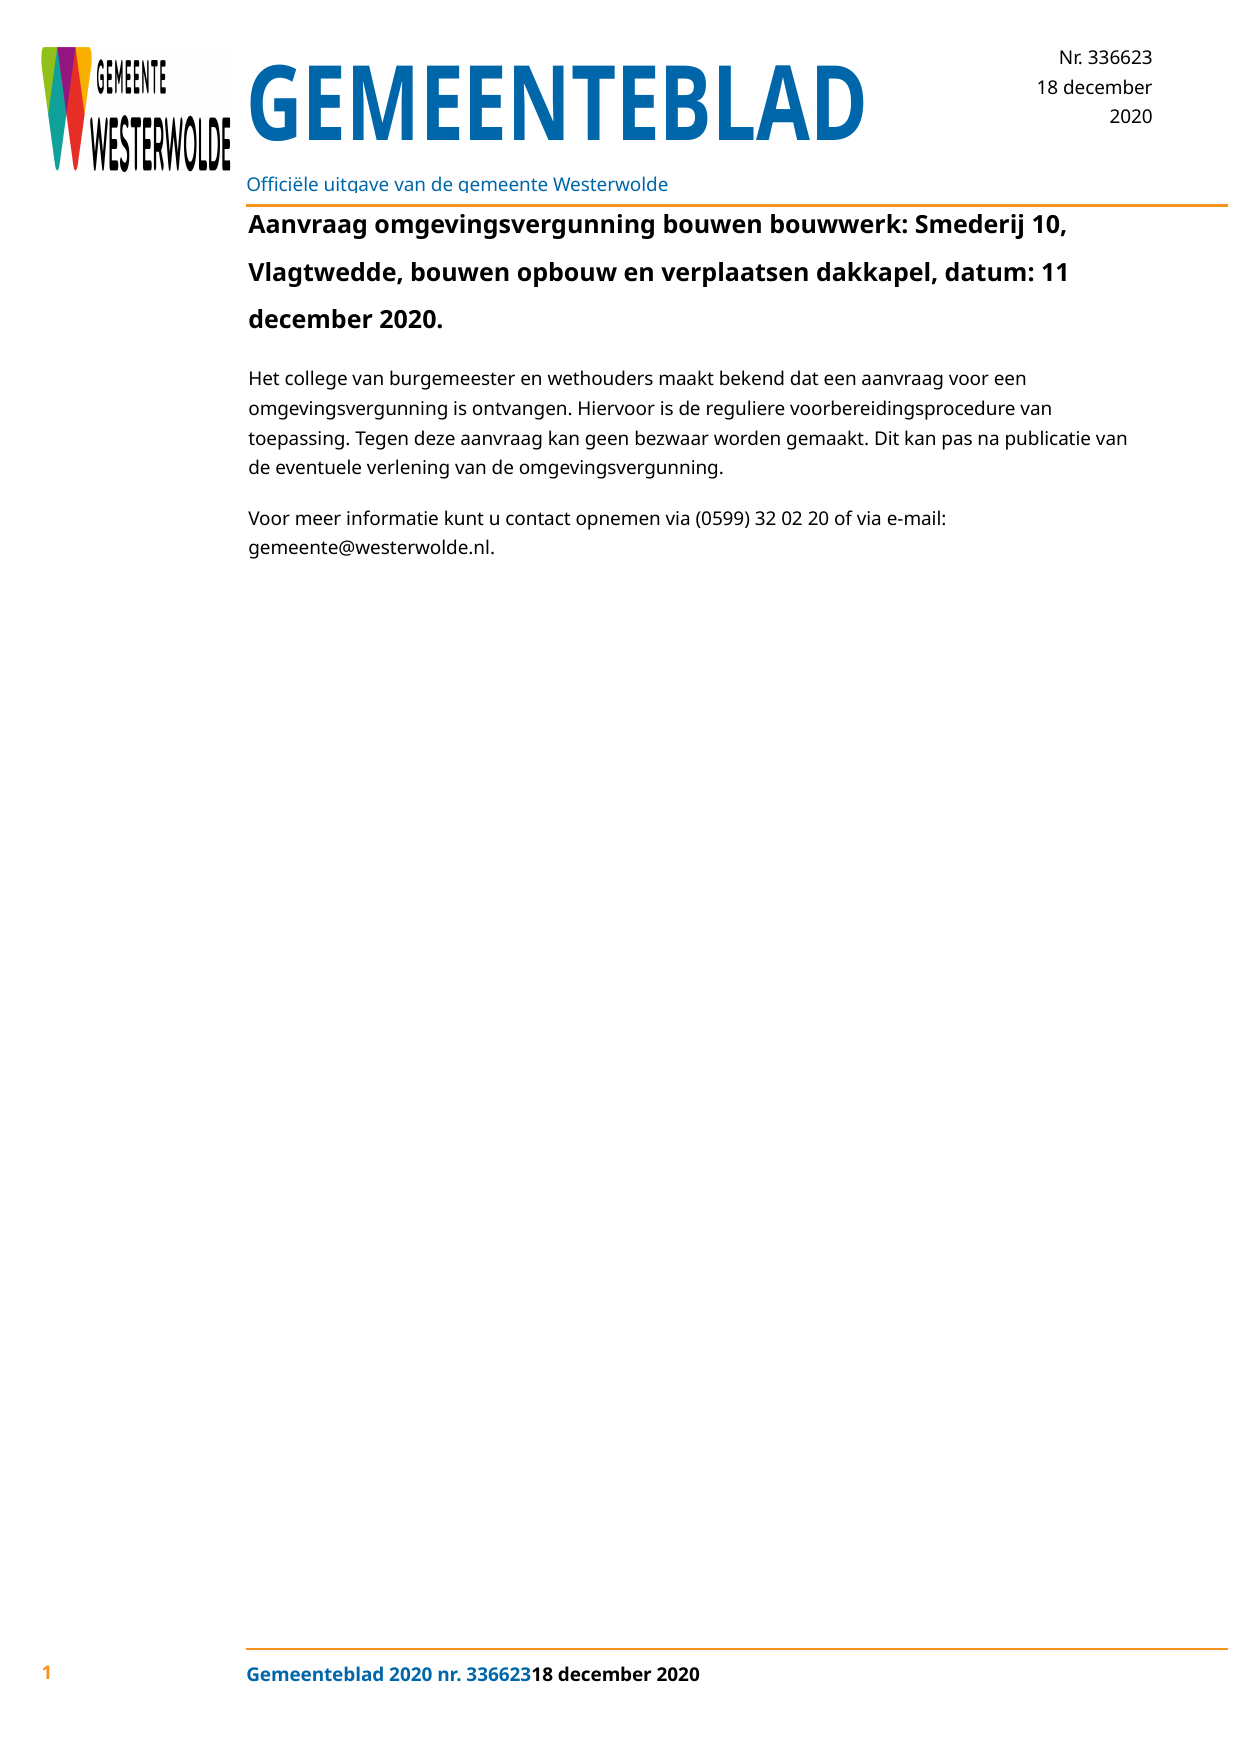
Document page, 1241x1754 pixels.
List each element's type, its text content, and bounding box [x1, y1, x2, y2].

picture [41, 47, 231, 172]
text Voor meer informatie kunt u contact opnemen via (0599) 32 02 20 of via e-mail: gemeente@westerwolde.nl. [248, 505, 1152, 560]
text Het college van burgemeester en wethouders maakt bekend dat een aanvraag voor een omgevingsvergunning is ontvangen. Hiervoor is de reguliere voorbereidingsprocedure van toepassing. Tegen deze aanvraag kan geen bezwaar worden gemaakt. Dit kan pas na publicatie van de eventuele verlening van de omgevingsvergunning. [248, 366, 1152, 480]
text Aanvraag omgevingsvergunning bouwen bouwwerk: Smederij 10, Vlagtwedde, bouwen opbouw en verplaatsen dakkapel, datum: 11 december 2020. [248, 207, 1152, 336]
